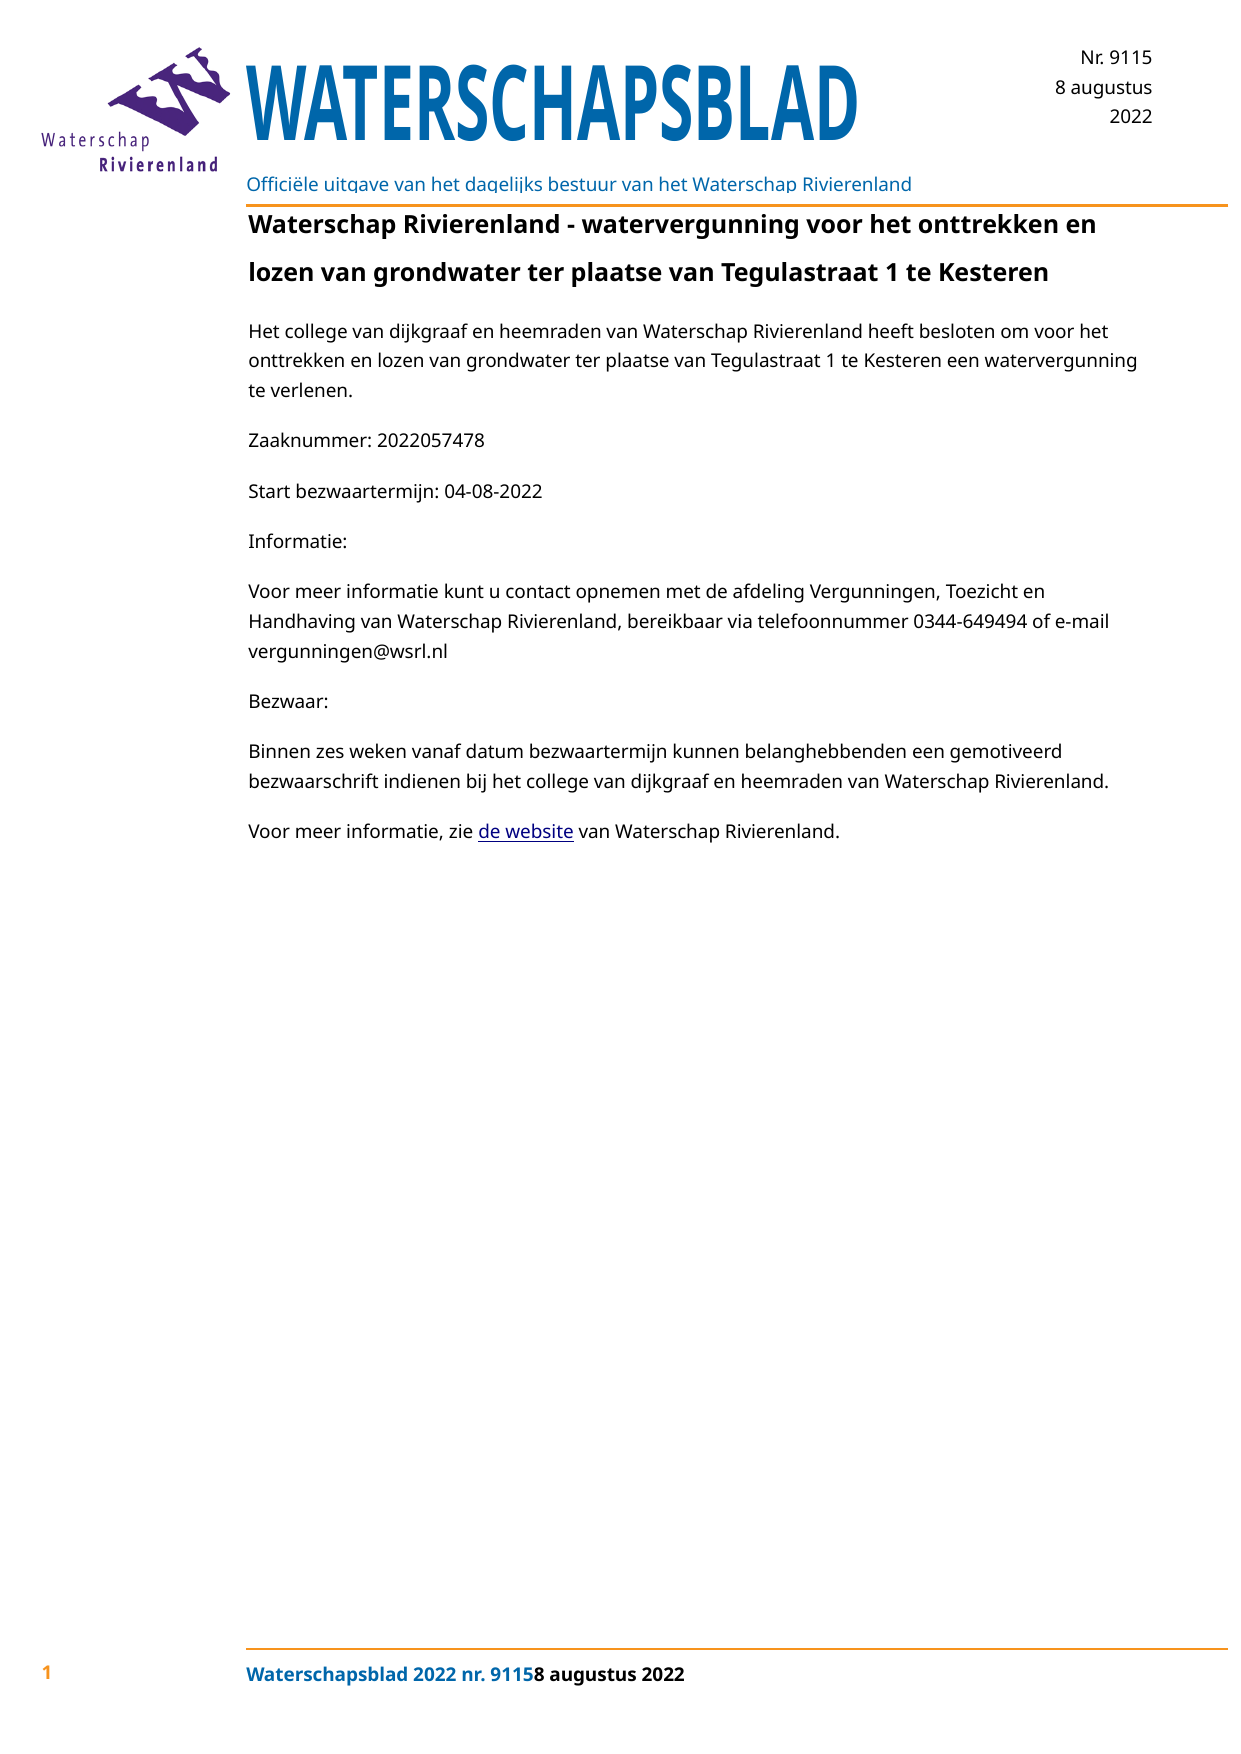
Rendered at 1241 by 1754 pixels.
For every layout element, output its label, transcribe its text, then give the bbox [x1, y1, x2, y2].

text Start bezwaartermijn: 04-08-2022 [248, 478, 1152, 504]
text Informatie: [248, 528, 1152, 554]
text Voor meer informatie kunt u contact opnemen met de afdeling Vergunningen, Toezicht en Handhaving van Waterschap Rivierenland, bereikbaar via telefoonnummer 0344-649494 of e-mail vergunningen@wsrl.nl [248, 579, 1152, 664]
text Het college van dijkgraaf en heemraden van Waterschap Rivierenland heeft besloten om voor het onttrekken en lozen van grondwater ter plaatse van Tegulastraat 1 te Kesteren een watervergunning te verlenen. [248, 318, 1152, 403]
text Zaaknummer: 2022057478 [248, 427, 1152, 453]
picture [41, 47, 231, 172]
text Bezwaar: [248, 688, 1152, 714]
text Binnen zes weken vanaf datum bezwaartermijn kunnen belanghebbenden een gemotiveerd bezwaarschrift indienen bij het college van dijkgraaf en heemraden van Waterschap Rivierenland. [248, 739, 1152, 794]
text Voor meer informatie, zie de website van Waterschap Rivierenland. [248, 819, 1152, 844]
text Waterschap Rivierenland - watervergunning voor het onttrekken en lozen van grondwater ter plaatse van Tegulastraat 1 te Kesteren [248, 207, 1152, 288]
